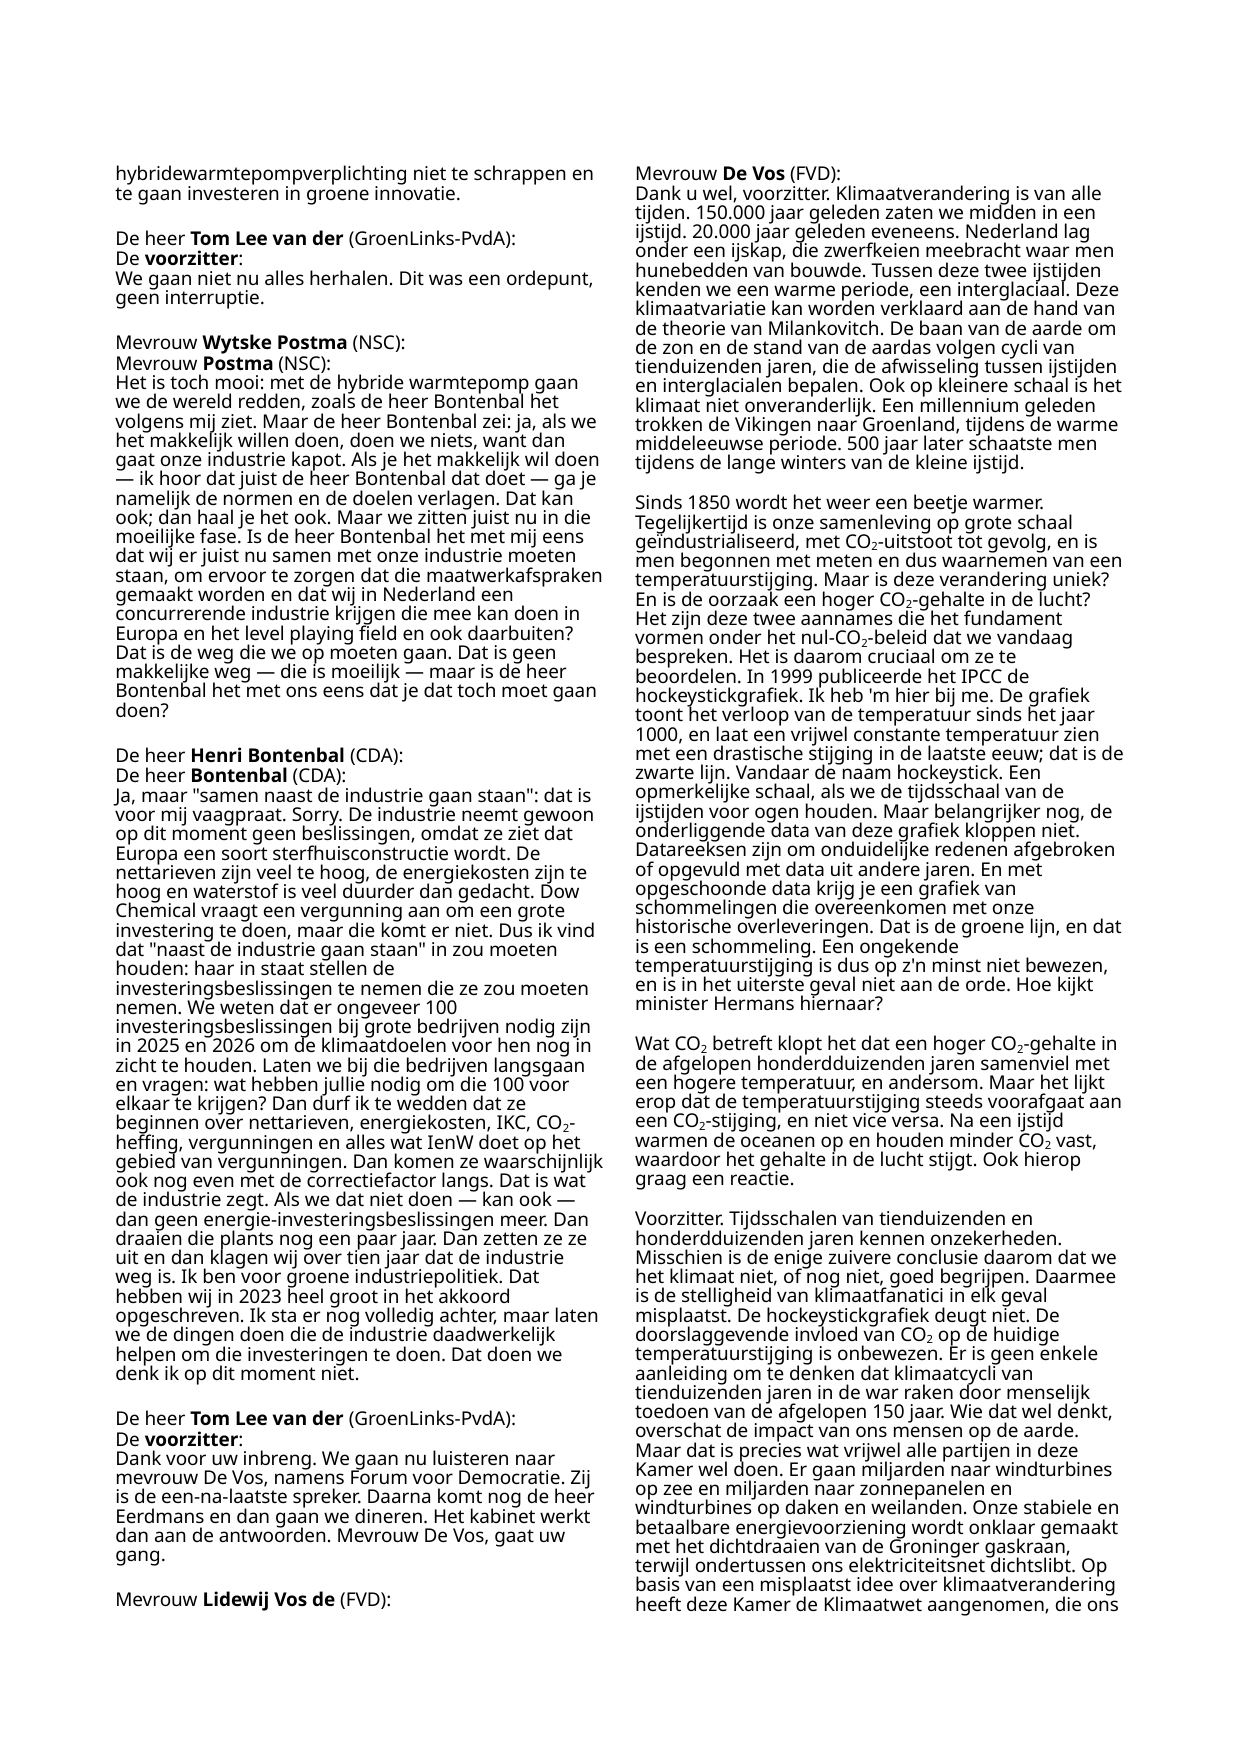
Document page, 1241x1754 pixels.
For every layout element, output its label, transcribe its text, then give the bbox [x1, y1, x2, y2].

text Mevrouw Wytske Postma (NSC): [115, 329, 605, 355]
text Mevrouw Postma (NSC): [115, 355, 605, 374]
text Mevrouw Lidewij Vos de (FVD): [115, 1586, 605, 1612]
text Dank voor uw inbreng. We gaan nu luisteren naar mevrouw De Vos, namens Forum voor Democratie. Zij is de een-na-laatste spreker. Daarna komt nog de heer Eerdmans en dan gaan we dineren. Het kabinet werkt dan aan de antwoorden. Mevrouw De Vos, gaat uw gang. [115, 1450, 605, 1566]
text De heer Tom Lee van der (GroenLinks-PvdA): [115, 225, 605, 250]
text Het is toch mooi: met de hybride warmtepomp gaan we de wereld redden, zoals de heer Bontenbal het volgens mij ziet. Maar de heer Bontenbal zei: ja, als we het makkelijk willen doen, doen we niets, want dan gaat onze industrie kapot. Als je het makkelijk wil doen — ik hoor dat juist de heer Bontenbal dat doet — ga je namelijk de normen en de doelen verlagen. Dat kan ook; dan haal je het ook. Maar we zitten juist nu in die moeilijke fase. Is de heer Bontenbal het met mij eens dat wij er juist nu samen met onze industrie moeten staan, om ervoor te zorgen dat die maatwerkafspraken gemaakt worden en dat wij in Nederland een concurrerende industrie krijgen die mee kan doen in Europa en het level playing field en ook daarbuiten? Dat is de weg die we op moeten gaan. Dat is geen makkelijke weg — die is moeilijk — maar is de heer Bontenbal het met ons eens dat je dat toch moet gaan doen? [115, 374, 605, 721]
text Sinds 1850 wordt het weer een beetje warmer. Tegelijkertijd is onze samenleving op grote schaal geïndustrialiseerd, met CO2-uitstoot tot gevolg, en is men begonnen met meten en dus waarnemen van een temperatuurstijging. Maar is deze verandering uniek? En is de oorzaak een hoger CO2-gehalte in de lucht? Het zijn deze twee aannames die het fundament vormen onder het nul-CO2-beleid dat we vandaag bespreken. Het is daarom cruciaal om ze te beoordelen. In 1999 publiceerde het IPCC de hockeystickgrafiek. Ik heb 'm hier bij me. De grafiek toont het verloop van de temperatuur sinds het jaar 1000, en laat een vrijwel constante temperatuur zien met een drastische stijging in de laatste eeuw; dat is de zwarte lijn. Vandaar de naam hockeystick. Een opmerkelijke schaal, als we de tijdsschaal van de ijstijden voor ogen houden. Maar belangrijker nog, de onderliggende data van deze grafiek kloppen niet. Datareeksen zijn om onduidelijke redenen afgebroken of opgevuld met data uit andere jaren. En met opgeschoonde data krijg je een grafiek van schommelingen die overeenkomen met onze historische overleveringen. Dat is de groene lijn, en dat is een schommeling. Een ongekende temperatuurstijging is dus op z'n minst niet bewezen, en is in het uiterste geval niet aan de orde. Hoe kijkt minister Hermans hiernaar? [635, 494, 1125, 1015]
text De heer Bontenbal (CDA): [115, 767, 605, 787]
text De heer Tom Lee van der (GroenLinks-PvdA): [115, 1405, 605, 1431]
text hybridewarmtepompverplichting niet te schrappen en te gaan investeren in groene innovatie. [115, 165, 605, 204]
text De voorzitter: [115, 250, 605, 270]
text We gaan niet nu alles herhalen. Dit was een ordepunt, geen interruptie. [115, 270, 605, 308]
text Dank u wel, voorzitter. Klimaatverandering is van alle tijden. 150.000 jaar geleden zaten we midden in een ijstijd. 20.000 jaar geleden eveneens. Nederland lag onder een ijskap, die zwerfkeien meebracht waar men hunebedden van bouwde. Tussen deze twee ijstijden kenden we een warme periode, een interglaciaal. Deze klimaatvariatie kan worden verklaard aan de hand van de theorie van Milankovitch. De baan van de aarde om de zon en de stand van de aardas volgen cycli van tienduizenden jaren, die de afwisseling tussen ijstijden en interglacialen bepalen. Ook op kleinere schaal is het klimaat niet onveranderlijk. Een millennium geleden trokken de Vikingen naar Groenland, tijdens de warme middeleeuwse periode. 500 jaar later schaatste men tijdens de lange winters van de kleine ijstijd. [635, 184, 1125, 474]
text Ja, maar "samen naast de industrie gaan staan": dat is voor mij vaagpraat. Sorry. De industrie neemt gewoon op dit moment geen beslissingen, omdat ze ziet dat Europa een soort sterfhuisconstructie wordt. De nettarieven zijn veel te hoog, de energiekosten zijn te hoog en waterstof is veel duurder dan gedacht. Dow Chemical vraagt een vergunning aan om een grote investering te doen, maar die komt er niet. Dus ik vind dat "naast de industrie gaan staan" in zou moeten houden: haar in staat stellen de investeringsbeslissingen te nemen die ze zou moeten nemen. We weten dat er ongeveer 100 investeringsbeslissingen bij grote bedrijven nodig zijn in 2025 en 2026 om de klimaatdoelen voor hen nog in zicht te houden. Laten we bij die bedrijven langsgaan en vragen: wat hebben jullie nodig om die 100 voor elkaar te krijgen? Dan durf ik te wedden dat ze beginnen over nettarieven, energiekosten, IKC, CO2-heffing, vergunningen en alles wat IenW doet op het gebied van vergunningen. Dan komen ze waarschijnlijk ook nog even met de correctiefactor langs. Dat is wat de industrie zegt. Als we dat niet doen — kan ook — dan geen energie-investeringsbeslissingen meer. Dan draaien die plants nog een paar jaar. Dan zetten ze ze uit en dan klagen wij over tien jaar dat de industrie weg is. Ik ben voor groene industriepolitiek. Dat hebben wij in 2023 heel groot in het akkoord opgeschreven. Ik sta er nog volledig achter, maar laten we de dingen doen die de industrie daadwerkelijk helpen om die investeringen te doen. Dat doen we denk ik op dit moment niet. [115, 787, 605, 1384]
text Mevrouw De Vos (FVD): [635, 165, 1125, 184]
text De voorzitter: [115, 1431, 605, 1450]
text Voorzitter. Tijdsschalen van tienduizenden en honderdduizenden jaren kennen onzekerheden. Misschien is de enige zuivere conclusie daarom dat we het klimaat niet, of nog niet, goed begrijpen. Daarmee is de stelligheid van klimaatfanatici in elk geval misplaatst. De hockeystickgrafiek deugt niet. De doorslaggevende invloed van CO2 op de huidige temperatuurstijging is onbewezen. Er is geen enkele aanleiding om te denken dat klimaatcycli van tienduizenden jaren in de war raken door menselijk toedoen van de afgelopen 150 jaar. Wie dat wel denkt, overschat de impact van ons mensen op de aarde. Maar dat is precies wat vrijwel alle partijen in deze Kamer wel doen. Er gaan miljarden naar windturbines op zee en miljarden naar zonnepanelen en windturbines op daken en weilanden. Onze stabiele en betaalbare energievoorziening wordt onklaar gemaakt met het dichtdraaien van de Groninger gaskraan, terwijl ondertussen ons elektriciteitsnet dichtslibt. Op basis van een misplaatst idee over klimaatverandering heeft deze Kamer de Klimaatwet aangenomen, die ons [635, 1210, 1125, 1615]
text Wat CO2 betreft klopt het dat een hoger CO2-gehalte in de afgelopen honderdduizenden jaren samenviel met een hogere temperatuur, en andersom. Maar het lijkt erop dat de temperatuurstijging steeds voorafgaat aan een CO2-stijging, en niet vice versa. Na een ijstijd warmen de oceanen op en houden minder CO2 vast, waardoor het gehalte in de lucht stijgt. Ook hierop graag een reactie. [635, 1035, 1125, 1189]
text De heer Henri Bontenbal (CDA): [115, 742, 605, 767]
